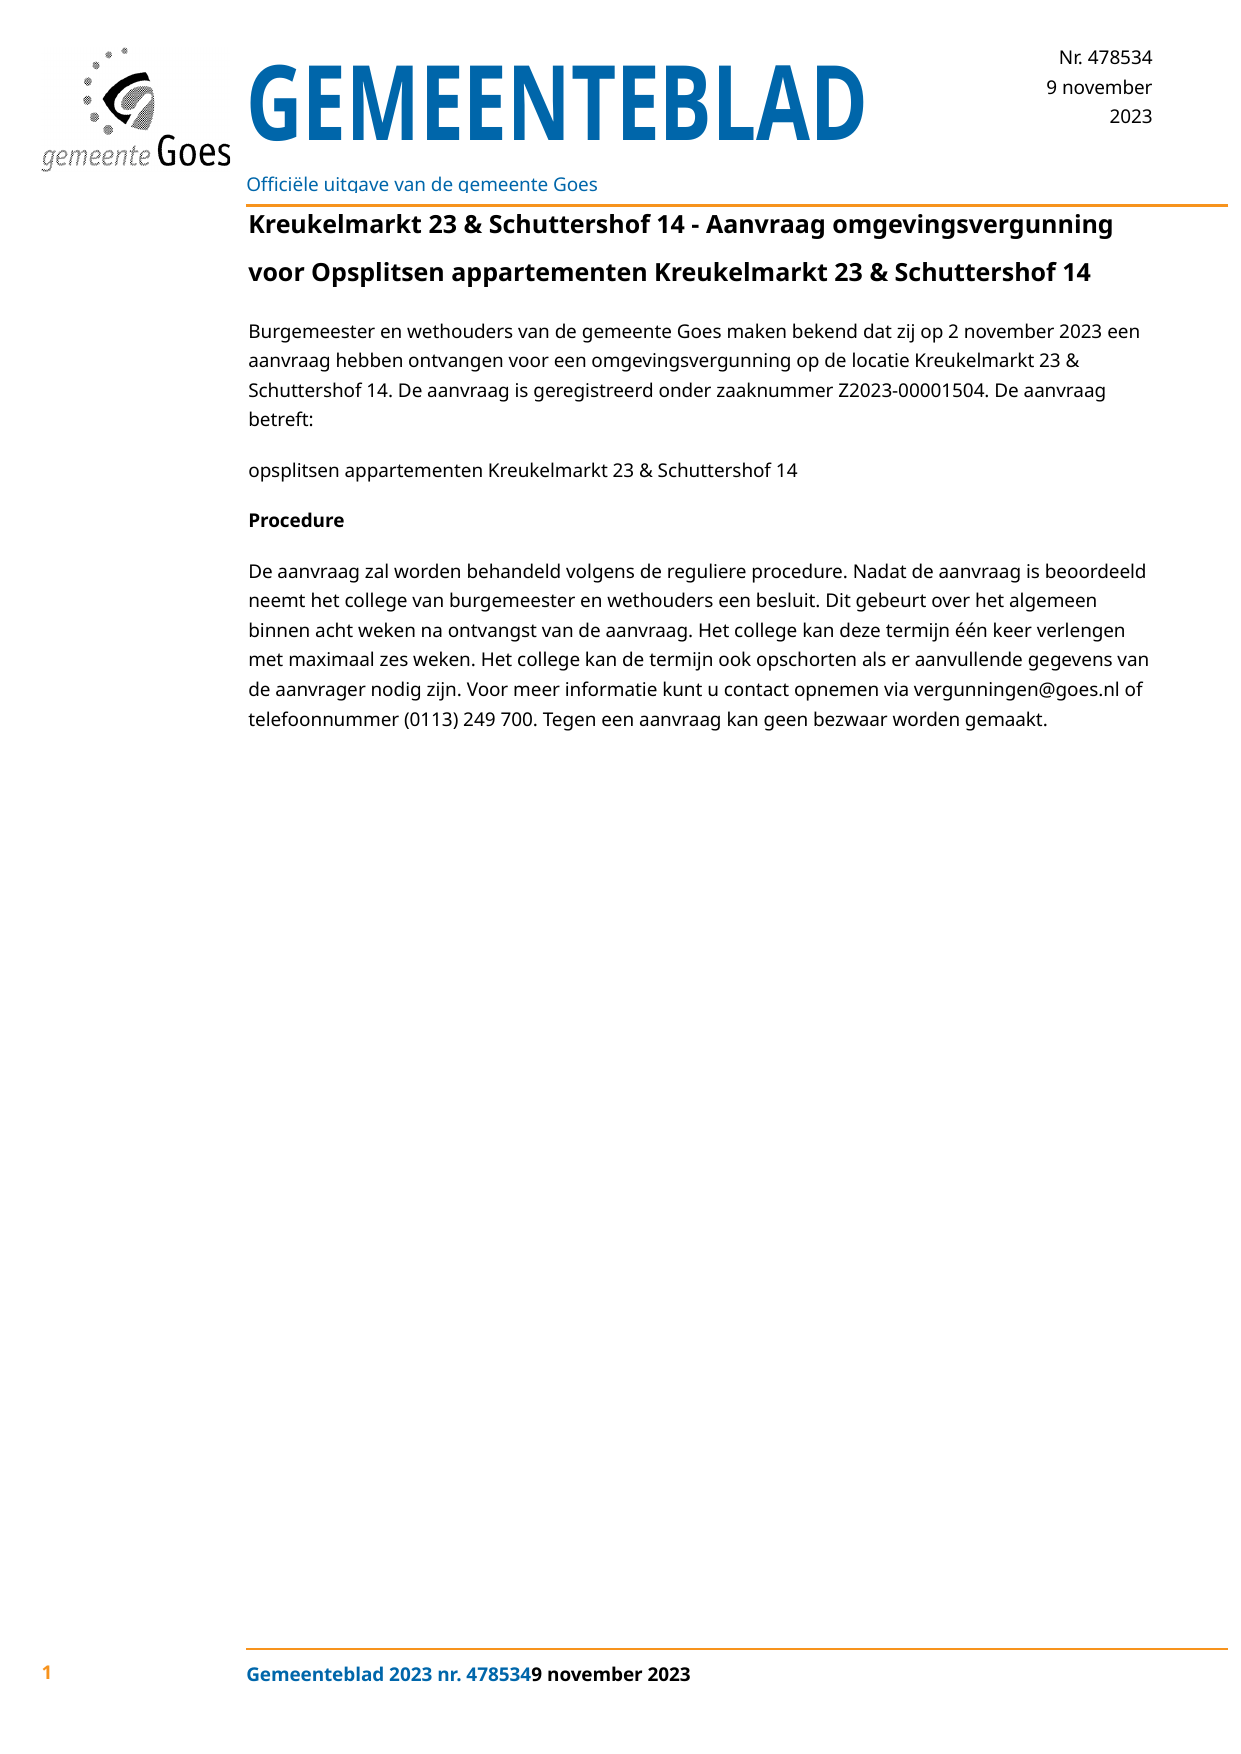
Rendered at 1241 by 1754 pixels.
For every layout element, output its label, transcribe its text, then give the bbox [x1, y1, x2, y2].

text Burgemeester en wethouders van de gemeente Goes maken bekend dat zij op 2 november 2023 een aanvraag hebben ontvangen voor een omgevingsvergunning op de locatie Kreukelmarkt 23 & Schuttershof 14. De aanvraag is geregistreerd onder zaaknummer Z2023-00001504. De aanvraag betreft: [248, 318, 1152, 432]
text opsplitsen appartementen Kreukelmarkt 23 & Schuttershof 14 [248, 457, 1152, 483]
text De aanvraag zal worden behandeld volgens de reguliere procedure. Nadat de aanvraag is beoordeeld neemt het college van burgemeester en wethouders een besluit. Dit gebeurt over het algemeen binnen acht weken na ontvangst van de aanvraag. Het college kan deze termijn één keer verlengen met maximaal zes weken. Het college kan de termijn ook opschorten als er aanvullende gegevens van de aanvrager nodig zijn. Voor meer informatie kunt u contact opnemen via vergunningen@goes.nl of telefoonnummer (0113) 249 700. Tegen een aanvraag kan geen bezwaar worden gemaakt. [248, 558, 1152, 732]
text Kreukelmarkt 23 & Schuttershof 14 - Aanvraag omgevingsvergunning voor Opsplitsen appartementen Kreukelmarkt 23 & Schuttershof 14 [248, 207, 1152, 288]
picture [41, 47, 231, 172]
text Procedure [248, 507, 1152, 533]
